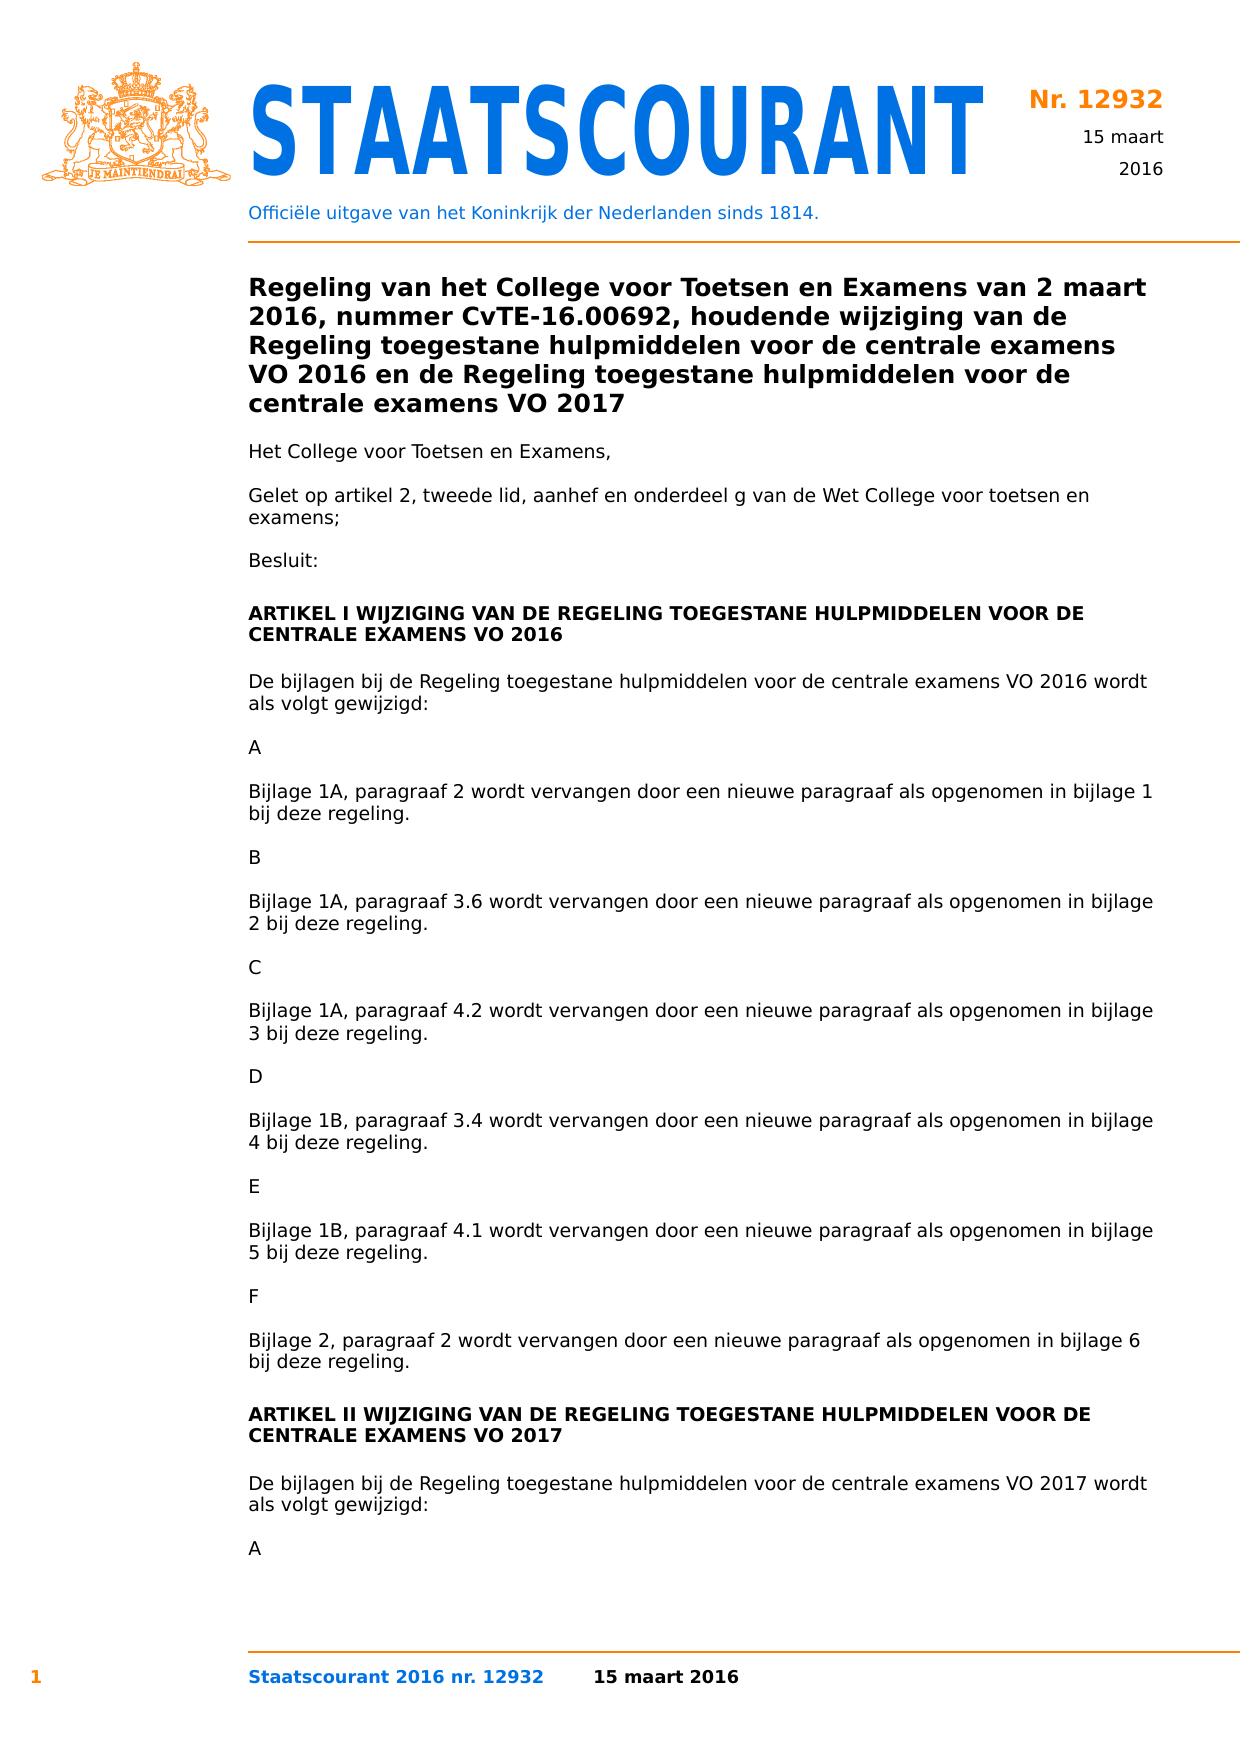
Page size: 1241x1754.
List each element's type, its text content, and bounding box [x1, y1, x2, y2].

text Bijlage 1A, paragraaf 2 wordt vervangen door een nieuwe paragraaf als opgenomen in bijlage 1 bij deze regeling. [248, 781, 1163, 825]
picture [41, 62, 231, 186]
table_cell Officiële uitgave van het Koninkrijk der Nederlanden sinds 1814. [248, 203, 1240, 241]
table_header Nr. 12932 [998, 62, 1240, 121]
text Bijlage 1A, paragraaf 4.2 wordt vervangen door een nieuwe paragraaf als opgenomen in bijlage 3 bij deze regeling. [248, 1000, 1163, 1044]
table_header STAATSCOURANT [248, 62, 998, 203]
text B [248, 847, 1163, 869]
table_header [25, 62, 248, 241]
text Bijlage 1B, paragraaf 4.1 wordt vervangen door een nieuwe paragraaf als opgenomen in bijlage 5 bij deze regeling. [248, 1220, 1163, 1264]
text C [248, 957, 1163, 978]
table_cell 2016 [998, 153, 1240, 203]
subtitle ARTIKEL II WIJZIGING VAN DE REGELING TOEGESTANE HULPMIDDELEN VOOR DE CENTRALE EXAMENS VO 2017 [248, 1403, 1163, 1447]
text De bijlagen bij de Regeling toegestane hulpmiddelen voor de centrale examens VO 2016 wordt als volgt gewijzigd: [248, 671, 1163, 715]
text Bijlage 1B, paragraaf 3.4 wordt vervangen door een nieuwe paragraaf als opgenomen in bijlage 4 bij deze regeling. [248, 1110, 1163, 1154]
text A [248, 737, 1163, 759]
text Het College voor Toetsen en Examens, [248, 441, 1163, 463]
text A [248, 1538, 1163, 1560]
text Bijlage 2, paragraaf 2 wordt vervangen door een nieuwe paragraaf als opgenomen in bijlage 6 bij deze regeling. [248, 1329, 1163, 1373]
text D [248, 1066, 1163, 1088]
text Gelet op artikel 2, tweede lid, aanhef en onderdeel g van de Wet College voor toetsen en examens; [248, 484, 1163, 528]
table_cell 15 maart [998, 121, 1240, 153]
subtitle ARTIKEL I WIJZIGING VAN DE REGELING TOEGESTANE HULPMIDDELEN VOOR DE CENTRALE EXAMENS VO 2016 [248, 602, 1163, 646]
text De bijlagen bij de Regeling toegestane hulpmiddelen voor de centrale examens VO 2017 wordt als volgt gewijzigd: [248, 1472, 1163, 1516]
text Bijlage 1A, paragraaf 3.6 wordt vervangen door een nieuwe paragraaf als opgenomen in bijlage 2 bij deze regeling. [248, 891, 1163, 935]
text E [248, 1176, 1163, 1198]
text Besluit: [248, 550, 1163, 572]
text F [248, 1286, 1163, 1308]
subtitle Regeling van het College voor Toetsen en Examens van 2 maart 2016, nummer CvTE-16.00692, houdende wijziging van de Regeling toegestane hulpmiddelen voor de centrale examens VO 2016 en de Regeling toegestane hulpmiddelen voor de centrale examens VO 2017 [248, 273, 1163, 419]
